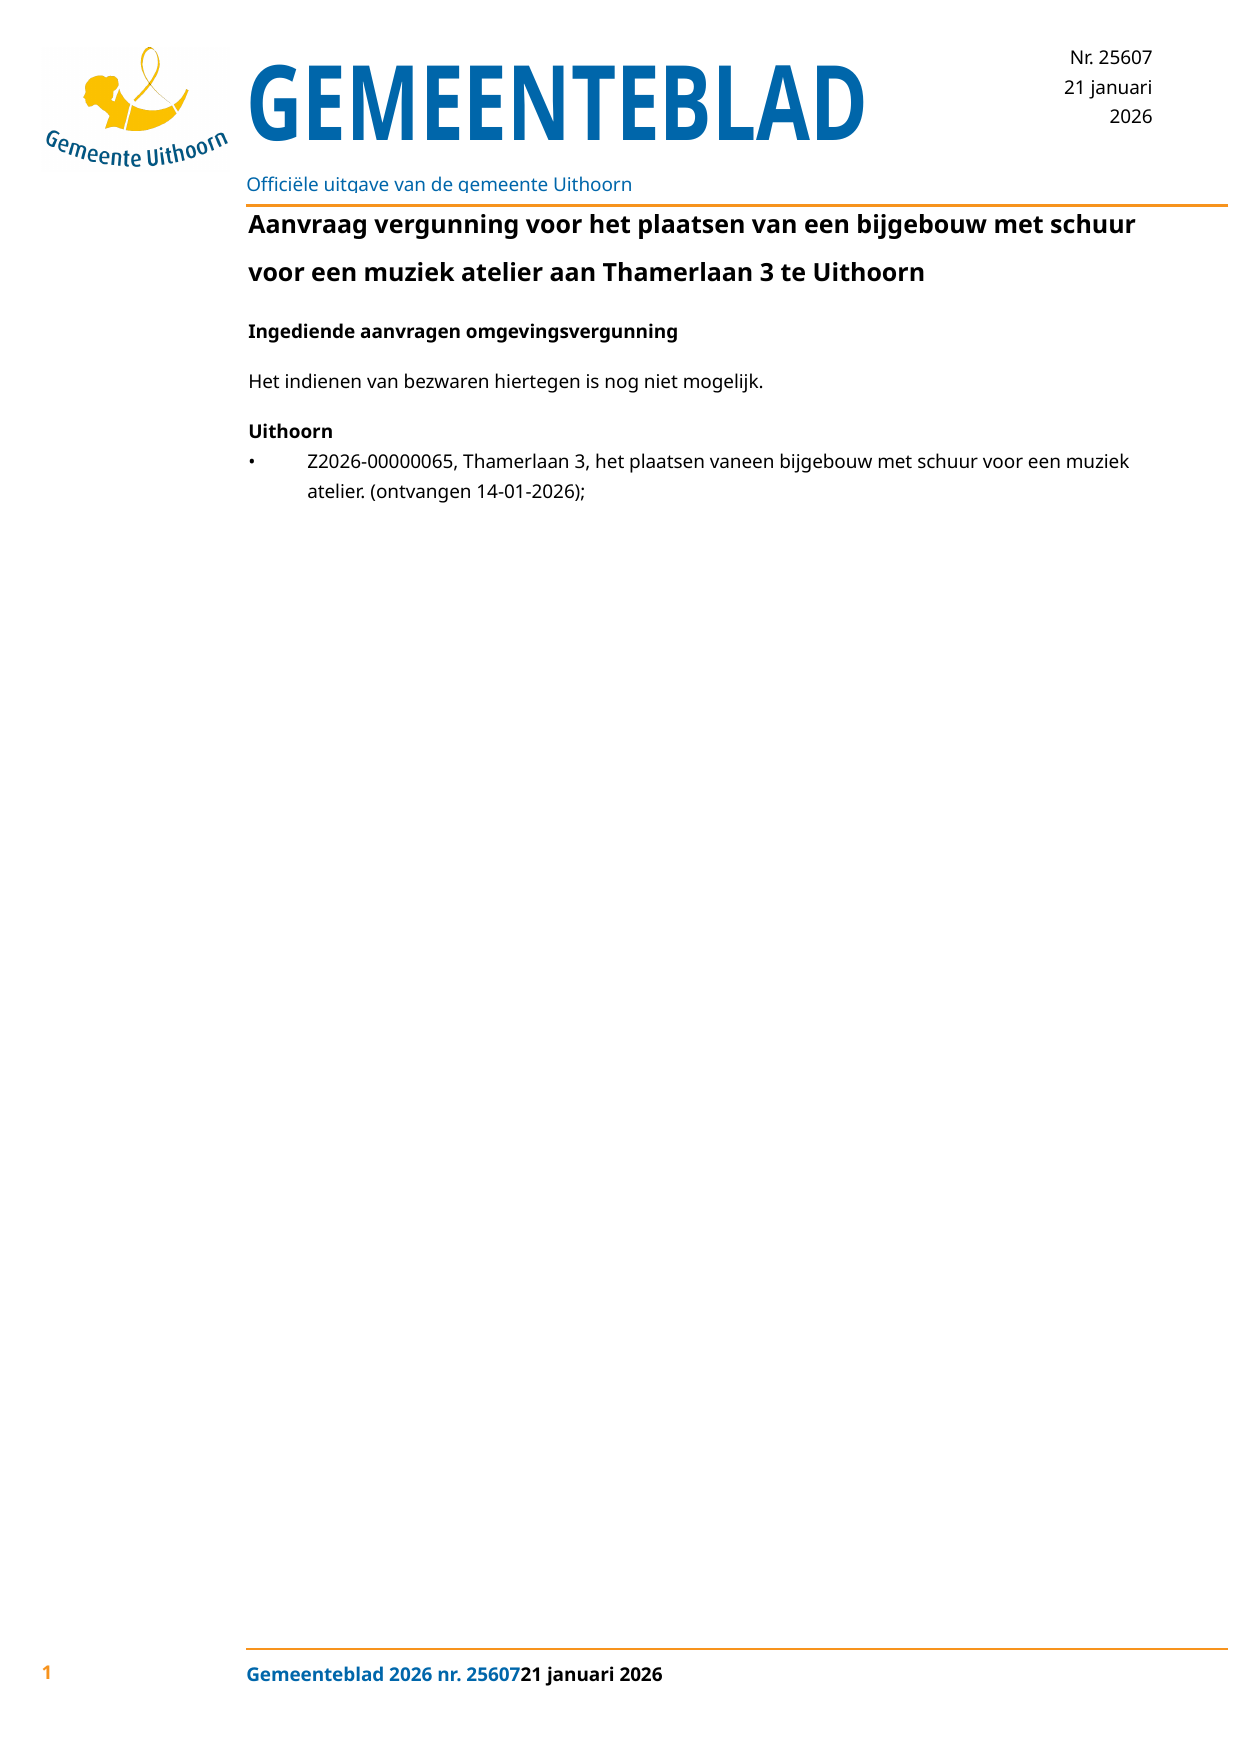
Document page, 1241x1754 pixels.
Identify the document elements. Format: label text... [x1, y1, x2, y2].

picture [41, 47, 231, 172]
list Z2026-00000065, Thamerlaan 3, het plaatsen vaneen bijgebouw met schuur voor een muziek atelier. (ontvangen 14-01-2026); [248, 448, 1152, 504]
text Het indienen van bezwaren hiertegen is nog niet mogelijk. [248, 368, 1152, 394]
text Uithoorn [248, 419, 1152, 444]
text Aanvraag vergunning voor het plaatsen van een bijgebouw met schuur voor een muziek atelier aan Thamerlaan 3 te Uithoorn [248, 207, 1152, 288]
text Ingediende aanvragen omgevingsvergunning [248, 318, 1152, 344]
